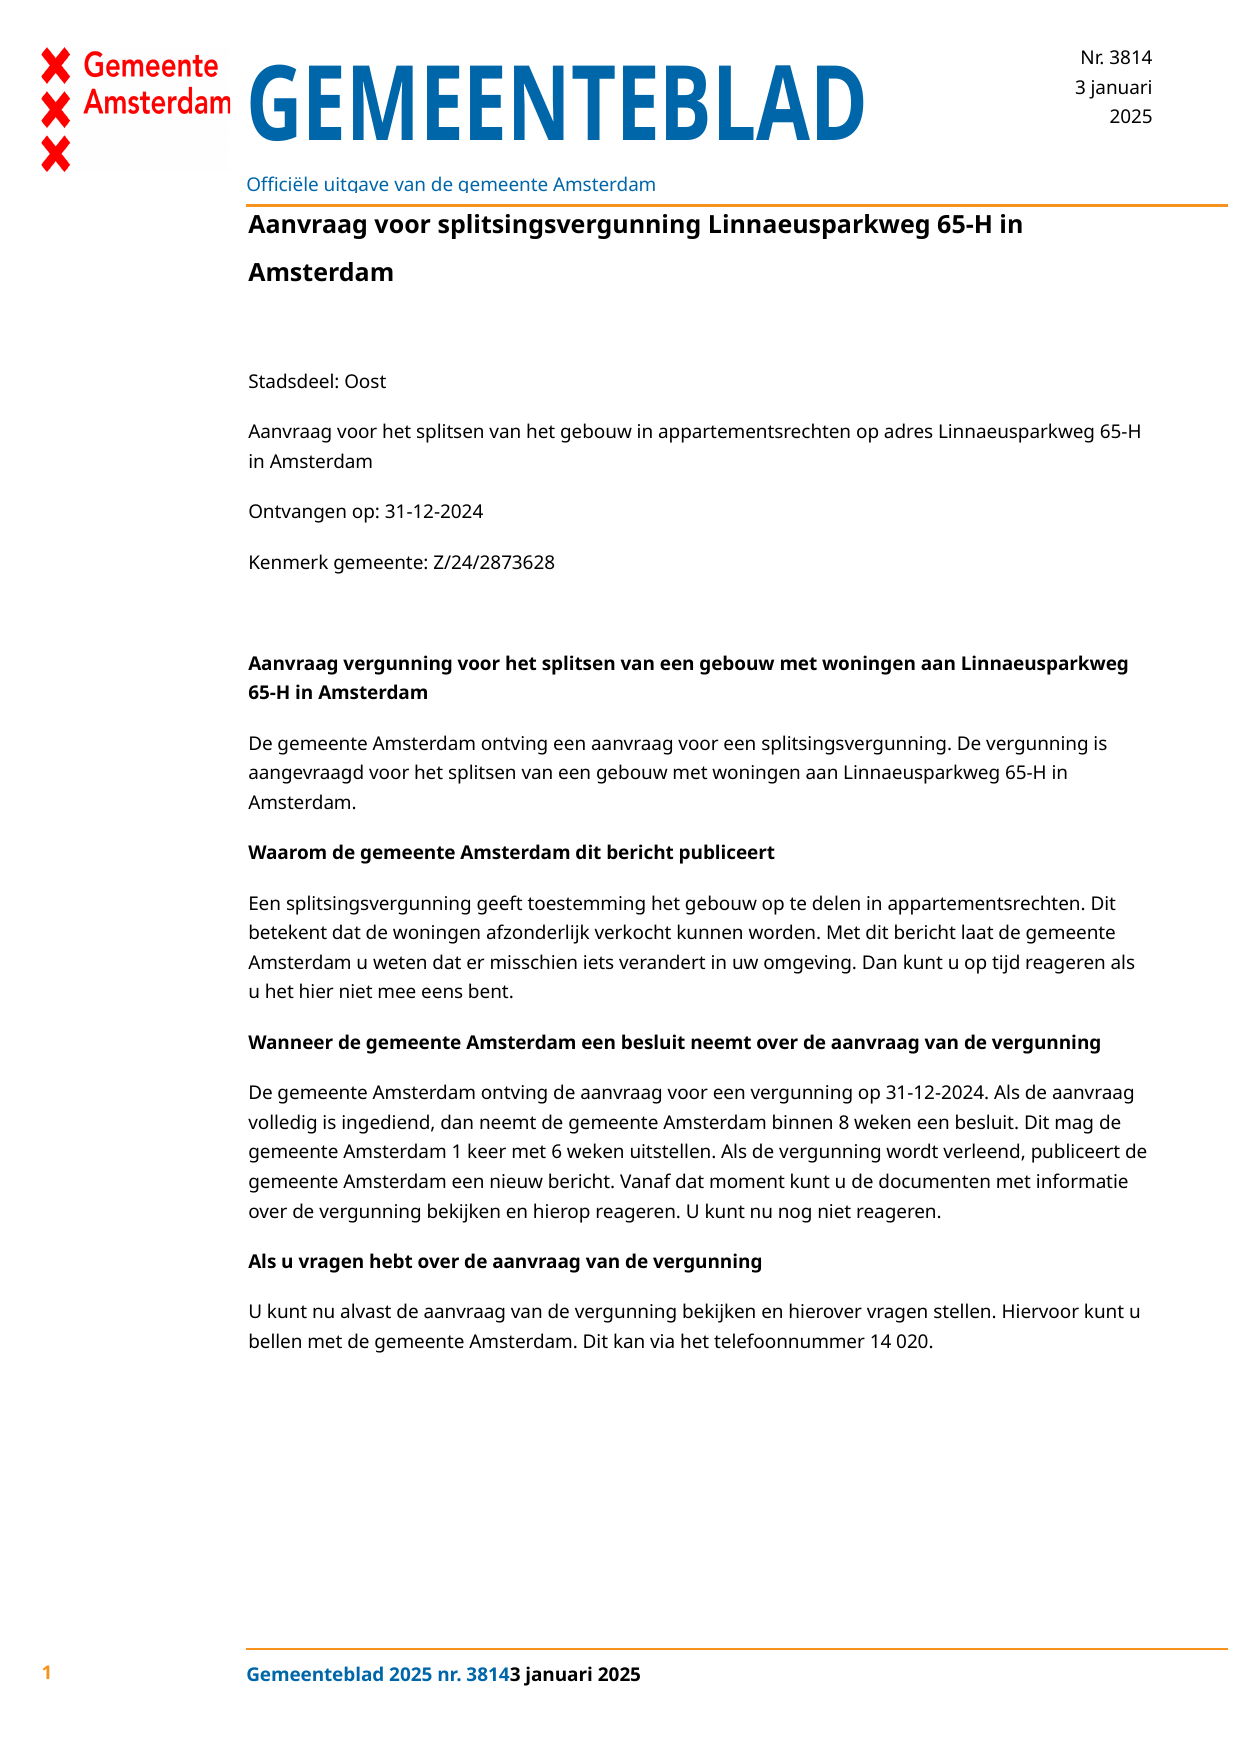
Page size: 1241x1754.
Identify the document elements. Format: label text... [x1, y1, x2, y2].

text Kenmerk gemeente: Z/24/2873628 [248, 549, 1152, 575]
text Waarom de gemeente Amsterdam dit bericht publiceert [248, 839, 1152, 865]
text De gemeente Amsterdam ontving een aanvraag voor een splitsingsvergunning. De vergunning is aangevraagd voor het splitsen van een gebouw met woningen aan Linnaeusparkweg 65-H in Amsterdam. [248, 730, 1152, 815]
picture [41, 47, 231, 172]
text U kunt nu alvast de aanvraag van de vergunning bekijken en hierover vragen stellen. Hiervoor kunt u bellen met de gemeente Amsterdam. Dit kan via het telefoonnummer 14 020. [248, 1299, 1152, 1354]
text Ontvangen op: 31-12-2024 [248, 499, 1152, 524]
text Een splitsingsvergunning geeft toestemming het gebouw op te delen in appartementsrechten. Dit betekent dat de woningen afzonderlijk verkocht kunnen worden. Met dit bericht laat de gemeente Amsterdam u weten dat er misschien iets verandert in uw omgeving. Dan kunt u op tijd reageren als u het hier niet mee eens bent. [248, 890, 1152, 1004]
text Aanvraag voor het splitsen van het gebouw in appartementsrechten op adres Linnaeusparkweg 65-H in Amsterdam [248, 419, 1152, 474]
text Als u vragen hebt over de aanvraag van de vergunning [248, 1248, 1152, 1274]
text Stadsdeel: Oost [248, 368, 1152, 394]
text Wanneer de gemeente Amsterdam een besluit neemt over de aanvraag van de vergunning [248, 1029, 1152, 1055]
text De gemeente Amsterdam ontving de aanvraag voor een vergunning op 31-12-2024. Als de aanvraag volledig is ingediend, dan neemt de gemeente Amsterdam binnen 8 weken een besluit. Dit mag de gemeente Amsterdam 1 keer met 6 weken uitstellen. Als de vergunning wordt verleend, publiceert de gemeente Amsterdam een nieuw bericht. Vanaf dat moment kunt u de documenten met informatie over de vergunning bekijken en hierop reageren. U kunt nu nog niet reageren. [248, 1079, 1152, 1224]
text Aanvraag voor splitsingsvergunning Linnaeusparkweg 65-H in Amsterdam [248, 207, 1152, 288]
text Aanvraag vergunning voor het splitsen van een gebouw met woningen aan Linnaeusparkweg 65-H in Amsterdam [248, 650, 1152, 705]
